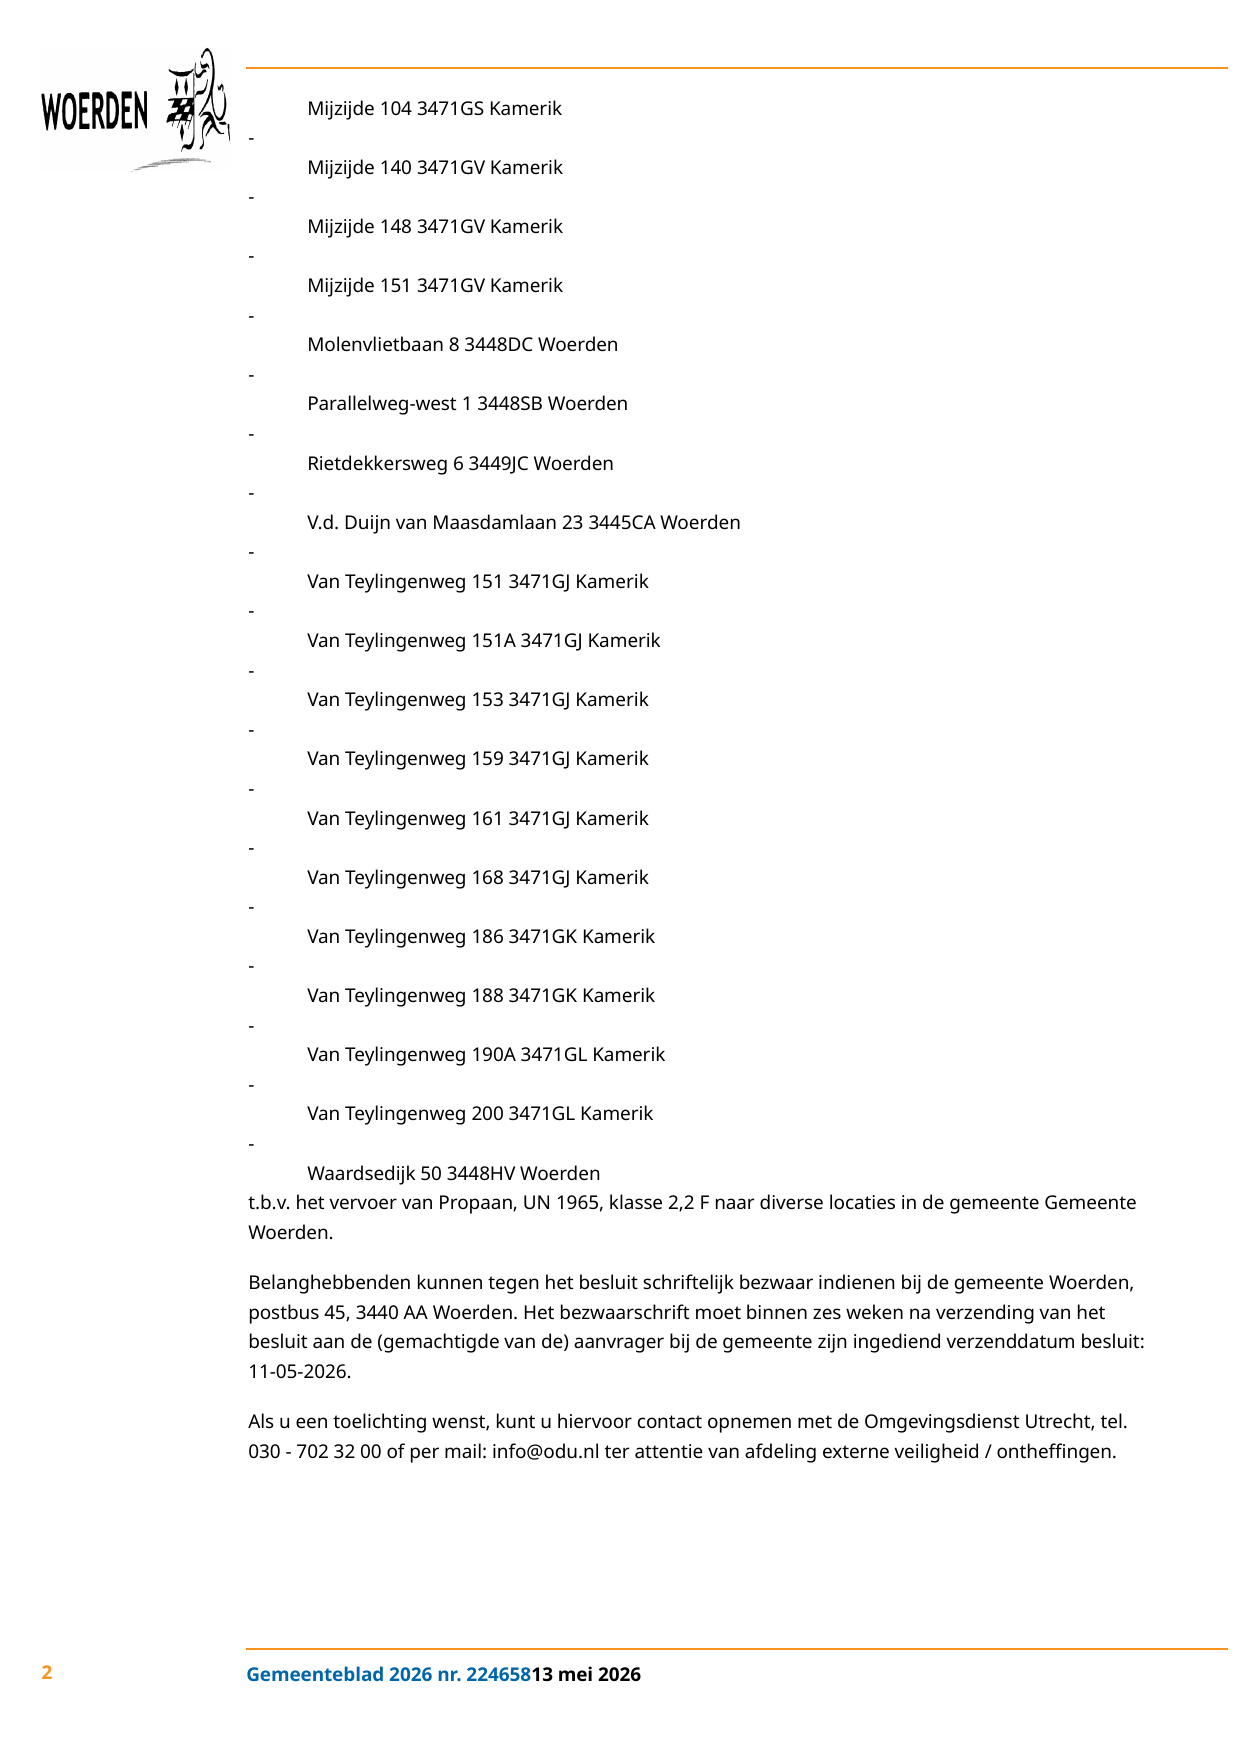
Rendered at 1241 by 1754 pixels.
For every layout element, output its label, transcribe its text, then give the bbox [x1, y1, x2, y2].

list Van Teylingenweg 161 3471GJ Kamerik [248, 805, 1152, 831]
list V.d. Duijn van Maasdamlaan 23 3445CA Woerden [248, 509, 1152, 535]
list Van Teylingenweg 153 3471GJ Kamerik [248, 686, 1152, 712]
list Mijzijde 151 3471GV Kamerik [248, 272, 1152, 298]
list Van Teylingenweg 190A 3471GL Kamerik [248, 1041, 1152, 1067]
list Mijzijde 140 3471GV Kamerik [248, 154, 1152, 180]
list Van Teylingenweg 151 3471GJ Kamerik [248, 568, 1152, 594]
list Van Teylingenweg 188 3471GK Kamerik [248, 982, 1152, 1008]
list Van Teylingenweg 186 3471GK Kamerik [248, 923, 1152, 949]
text Als u een toelichting wenst, kunt u hiervoor contact opnemen met de Omgevingsdienst Utrecht, tel. 030 - 702 32 00 of per mail: info@odu.nl ter attentie van afdeling externe veiligheid / ontheffingen. [248, 1408, 1152, 1464]
text t.b.v. het vervoer van Propaan, UN 1965, klasse 2,2 F naar diverse locaties in de gemeente Gemeente Woerden. [248, 1189, 1152, 1245]
list Parallelweg-west 1 3448SB Woerden [248, 391, 1152, 416]
list Molenvlietbaan 8 3448DC Woerden [248, 331, 1152, 357]
list Mijzijde 104 3471GS Kamerik [248, 95, 1152, 121]
list Van Teylingenweg 151A 3471GJ Kamerik [248, 627, 1152, 653]
list Van Teylingenweg 200 3471GL Kamerik [248, 1101, 1152, 1126]
text Belanghebbenden kunnen tegen het besluit schriftelijk bezwaar indienen bij de gemeente Woerden, postbus 45, 3440 AA Woerden. Het bezwaarschrift moet binnen zes weken na verzending van het besluit aan de (gemachtigde van de) aanvrager bij de gemeente zijn ingediend verzenddatum besluit: 11-05-2026. [248, 1269, 1152, 1384]
list Waardsedijk 50 3448HV Woerden [248, 1160, 1152, 1186]
list Van Teylingenweg 168 3471GJ Kamerik [248, 864, 1152, 890]
list Rietdekkersweg 6 3449JC Woerden [248, 450, 1152, 476]
list Van Teylingenweg 159 3471GJ Kamerik [248, 746, 1152, 771]
picture [41, 47, 231, 172]
list Mijzijde 148 3471GV Kamerik [248, 213, 1152, 239]
